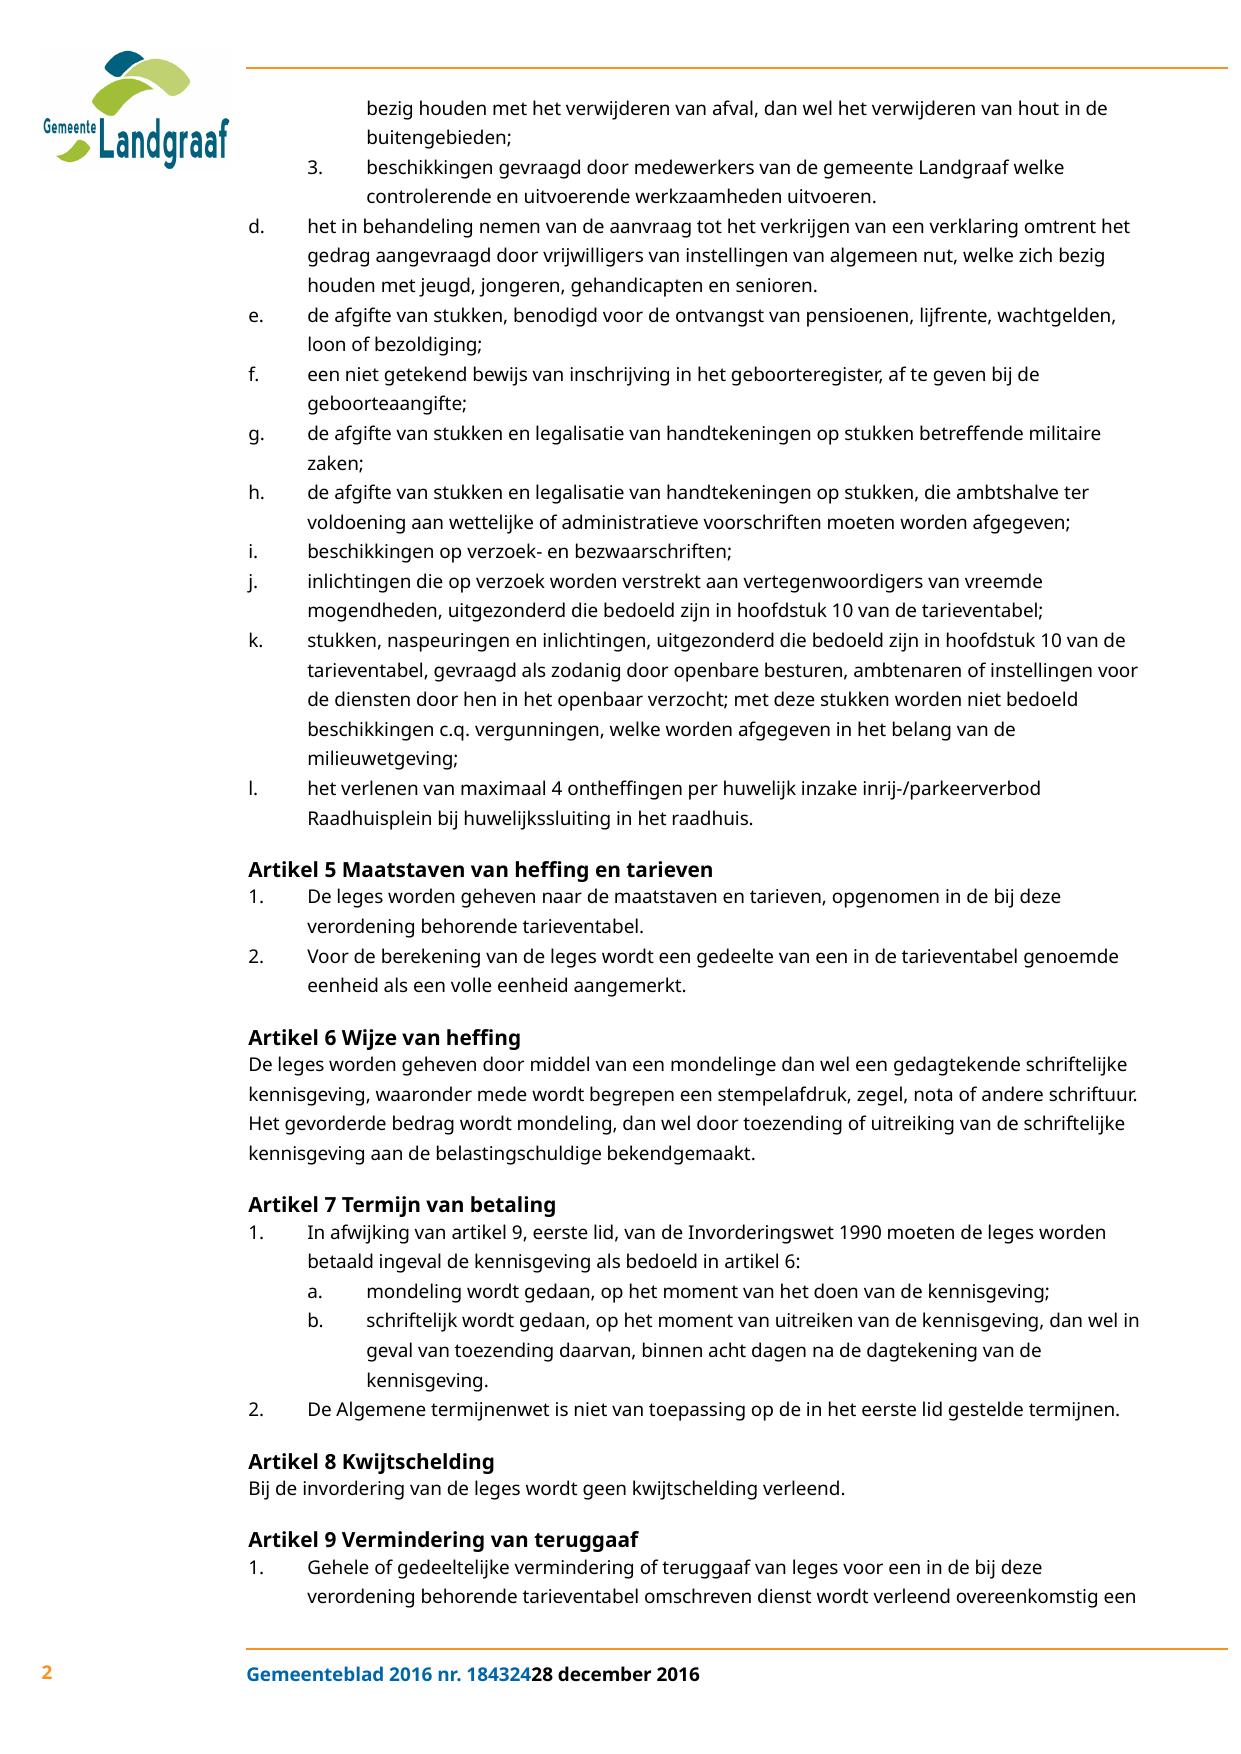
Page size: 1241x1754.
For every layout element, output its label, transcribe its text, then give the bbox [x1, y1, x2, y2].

list De Algemene termijnenwet is niet van toepassing op de in het eerste lid gestelde termijnen. [248, 1396, 1152, 1422]
list een niet getekend bewijs van inschrijving in het geboorteregister, af te geven bij de geboorteaangifte; [248, 361, 1152, 416]
list mondeling wordt gedaan, op het moment van het doen van de kennisgeving; [307, 1278, 1152, 1304]
text Bij de invordering van de leges wordt geen kwijtschelding verleend. [248, 1475, 1152, 1501]
list In afwijking van artikel 9, eerste lid, van de Invorderingswet 1990 moeten de leges worden betaald ingeval de kennisgeving als bedoeld in artikel 6: [248, 1219, 1152, 1274]
list het verlenen van maximaal 4 ontheffingen per huwelijk inzake inrij-/parkeerverbod Raadhuisplein bij huwelijkssluiting in het raadhuis. [248, 775, 1152, 831]
list De leges worden geheven naar de maatstaven en tarieven, opgenomen in de bij deze verordening behorende tarieventabel. [248, 884, 1152, 939]
list de afgifte van stukken en legalisatie van handtekeningen op stukken, die ambtshalve ter voldoening aan wettelijke of administratieve voorschriften moeten worden afgegeven; [248, 479, 1152, 535]
text Artikel 5 Maatstaven van heffing en tarieven [248, 855, 1152, 884]
list de afgifte van stukken, benodigd voor de ontvangst van pensioenen, lijfrente, wachtgelden, loon of bezoldiging; [248, 302, 1152, 357]
text Artikel 6 Wijze van heffing [248, 1023, 1152, 1051]
list Voor de berekening van de leges wordt een gedeelte van een in de tarieventabel genoemde eenheid als een volle eenheid aangemerkt. [248, 943, 1152, 998]
list schriftelijk wordt gedaan, op het moment van uitreiken van de kennisgeving, dan wel in geval van toezending daarvan, binnen acht dagen na de dagtekening van de kennisgeving. [307, 1308, 1152, 1392]
list het in behandeling nemen van de aanvraag tot het verkrijgen van een verklaring omtrent het gedrag aangevraagd door vrijwilligers van instellingen van algemeen nut, welke zich bezig houden met jeugd, jongeren, gehandicapten en senioren. [248, 213, 1152, 298]
text Artikel 9 Vermindering van teruggaaf [248, 1526, 1152, 1554]
text De leges worden geheven door middel van een mondelinge dan wel een gedagtekende schriftelijke kennisgeving, waaronder mede wordt begrepen een stempelafdruk, zegel, nota of andere schriftuur. Het gevorderde bedrag wordt mondeling, dan wel door toezending of uitreiking van de schriftelijke kennisgeving aan de belastingschuldige bekendgemaakt. [248, 1051, 1152, 1166]
list bezig houden met het verwijderen van afval, dan wel het verwijderen van hout in de buitengebieden; [307, 95, 1152, 150]
picture [41, 47, 231, 172]
list beschikkingen op verzoek- en bezwaarschriften; [248, 538, 1152, 564]
text Artikel 7 Termijn van betaling [248, 1190, 1152, 1219]
list Gehele of gedeeltelijke vermindering of teruggaaf van leges voor een in de bij deze verordening behorende tarieventabel omschreven dienst wordt verleend overeenkomstig een [248, 1554, 1152, 1609]
text Artikel 8 Kwijtschelding [248, 1447, 1152, 1475]
list de afgifte van stukken en legalisatie van handtekeningen op stukken betreffende militaire zaken; [248, 420, 1152, 476]
list inlichtingen die op verzoek worden verstrekt aan vertegenwoordigers van vreemde mogendheden, uitgezonderd die bedoeld zijn in hoofdstuk 10 van de tarieventabel; [248, 568, 1152, 623]
list stukken, naspeuringen en inlichtingen, uitgezonderd die bedoeld zijn in hoofdstuk 10 van de tarieventabel, gevraagd als zodanig door openbare besturen, ambtenaren of instellingen voor de diensten door hen in het openbaar verzocht; met deze stukken worden niet bedoeld beschikkingen c.q. vergunningen, welke worden afgegeven in het belang van de milieuwetgeving; [248, 627, 1152, 771]
list beschikkingen gevraagd door medewerkers van de gemeente Landgraaf welke controlerende en uitvoerende werkzaamheden uitvoeren. [307, 154, 1152, 209]
